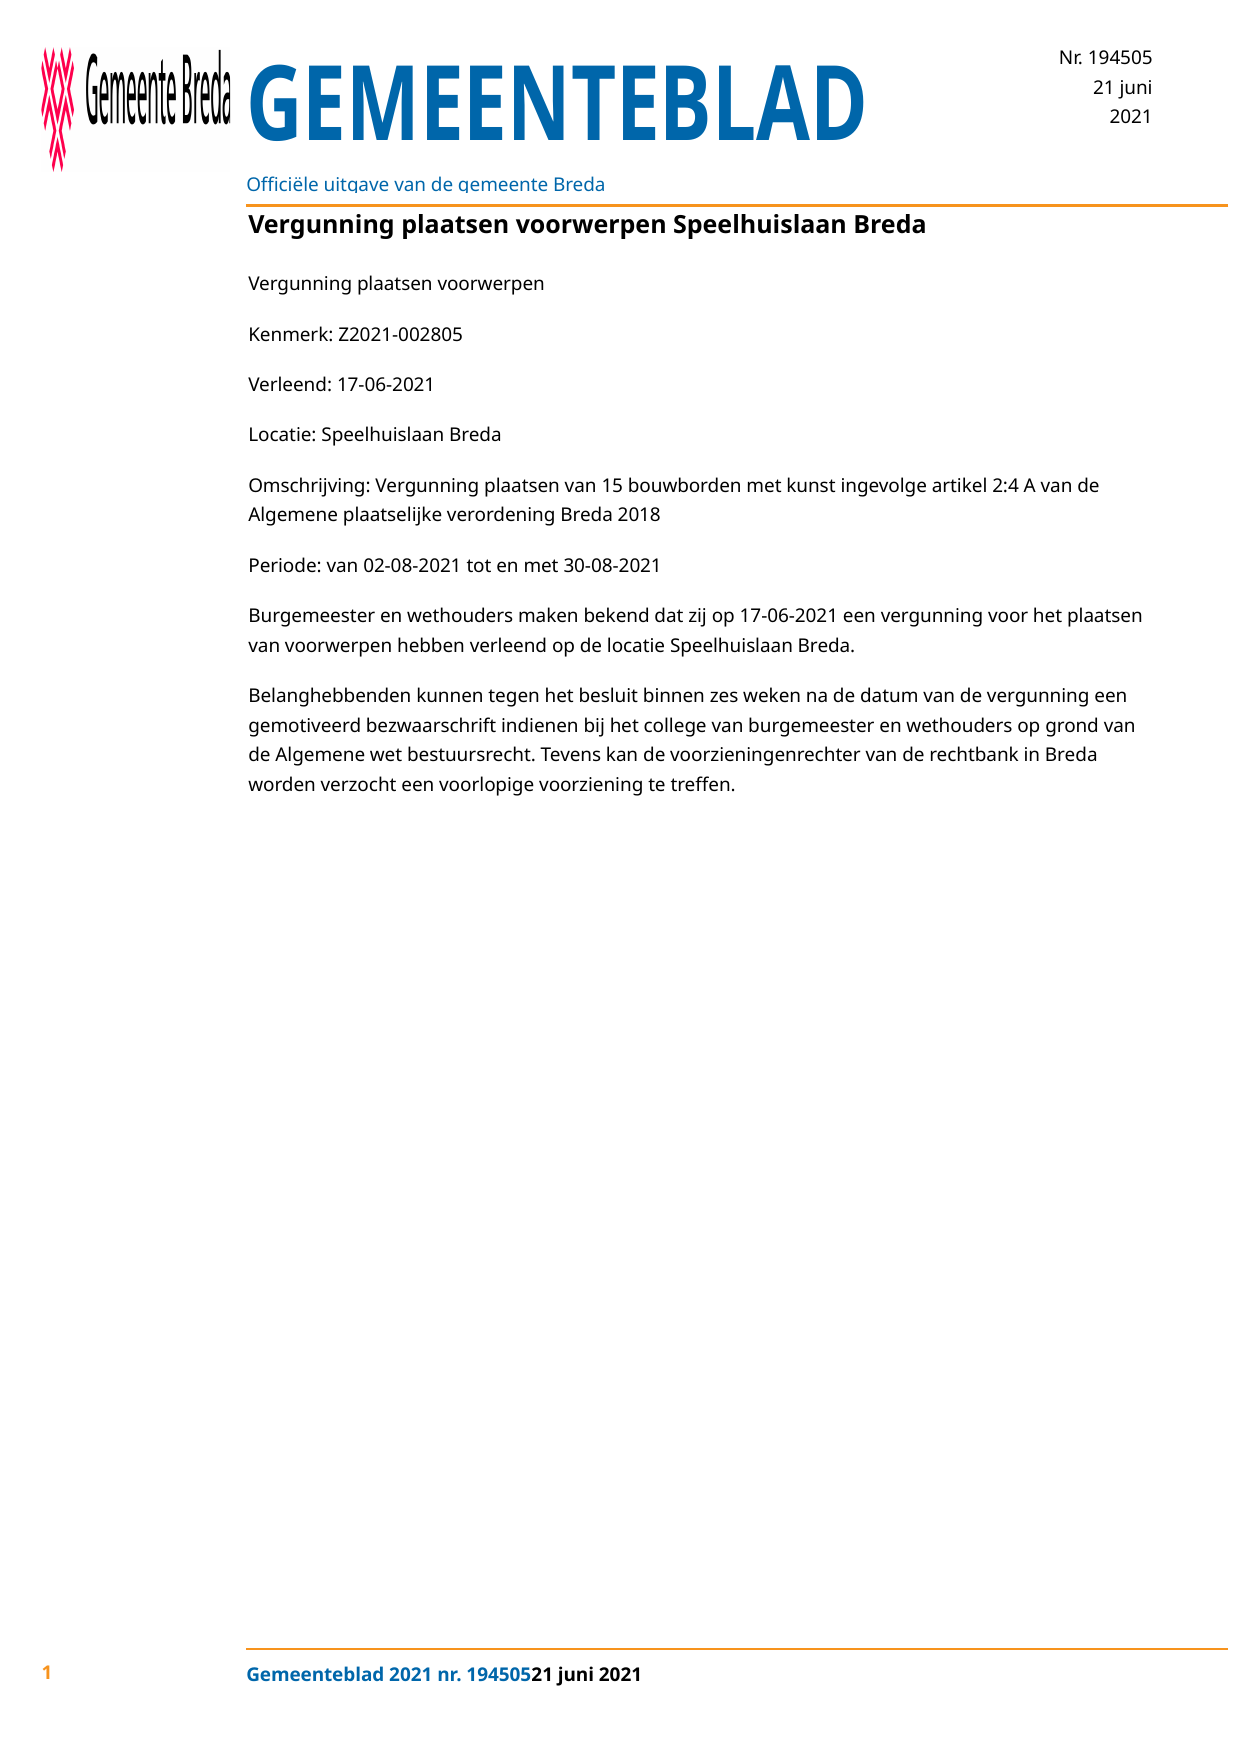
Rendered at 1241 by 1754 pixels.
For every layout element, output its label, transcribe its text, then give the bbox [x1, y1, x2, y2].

text Locatie: Speelhuislaan Breda [248, 422, 1152, 447]
text Omschrijving: Vergunning plaatsen van 15 bouwborden met kunst ingevolge artikel 2:4 A van de Algemene plaatselijke verordening Breda 2018 [248, 472, 1152, 527]
text Belanghebbenden kunnen tegen het besluit binnen zes weken na de datum van de vergunning een gemotiveerd bezwaarschrift indienen bij het college van burgemeester en wethouders op grond van de Algemene wet bestuursrecht. Tevens kan de voorzieningenrechter van de rechtbank in Breda worden verzocht een voorlopige voorziening te treffen. [248, 682, 1152, 797]
text Verleend: 17-06-2021 [248, 371, 1152, 397]
text Vergunning plaatsen voorwerpen [248, 270, 1152, 296]
picture [41, 47, 231, 172]
text Periode: van 02-08-2021 tot en met 30-08-2021 [248, 552, 1152, 578]
text Kenmerk: Z2021-002805 [248, 321, 1152, 346]
text Burgemeester en wethouders maken bekend dat zij op 17-06-2021 een vergunning voor het plaatsen van voorwerpen hebben verleend op de locatie Speelhuislaan Breda. [248, 602, 1152, 658]
text Vergunning plaatsen voorwerpen Speelhuislaan Breda [248, 207, 1152, 241]
